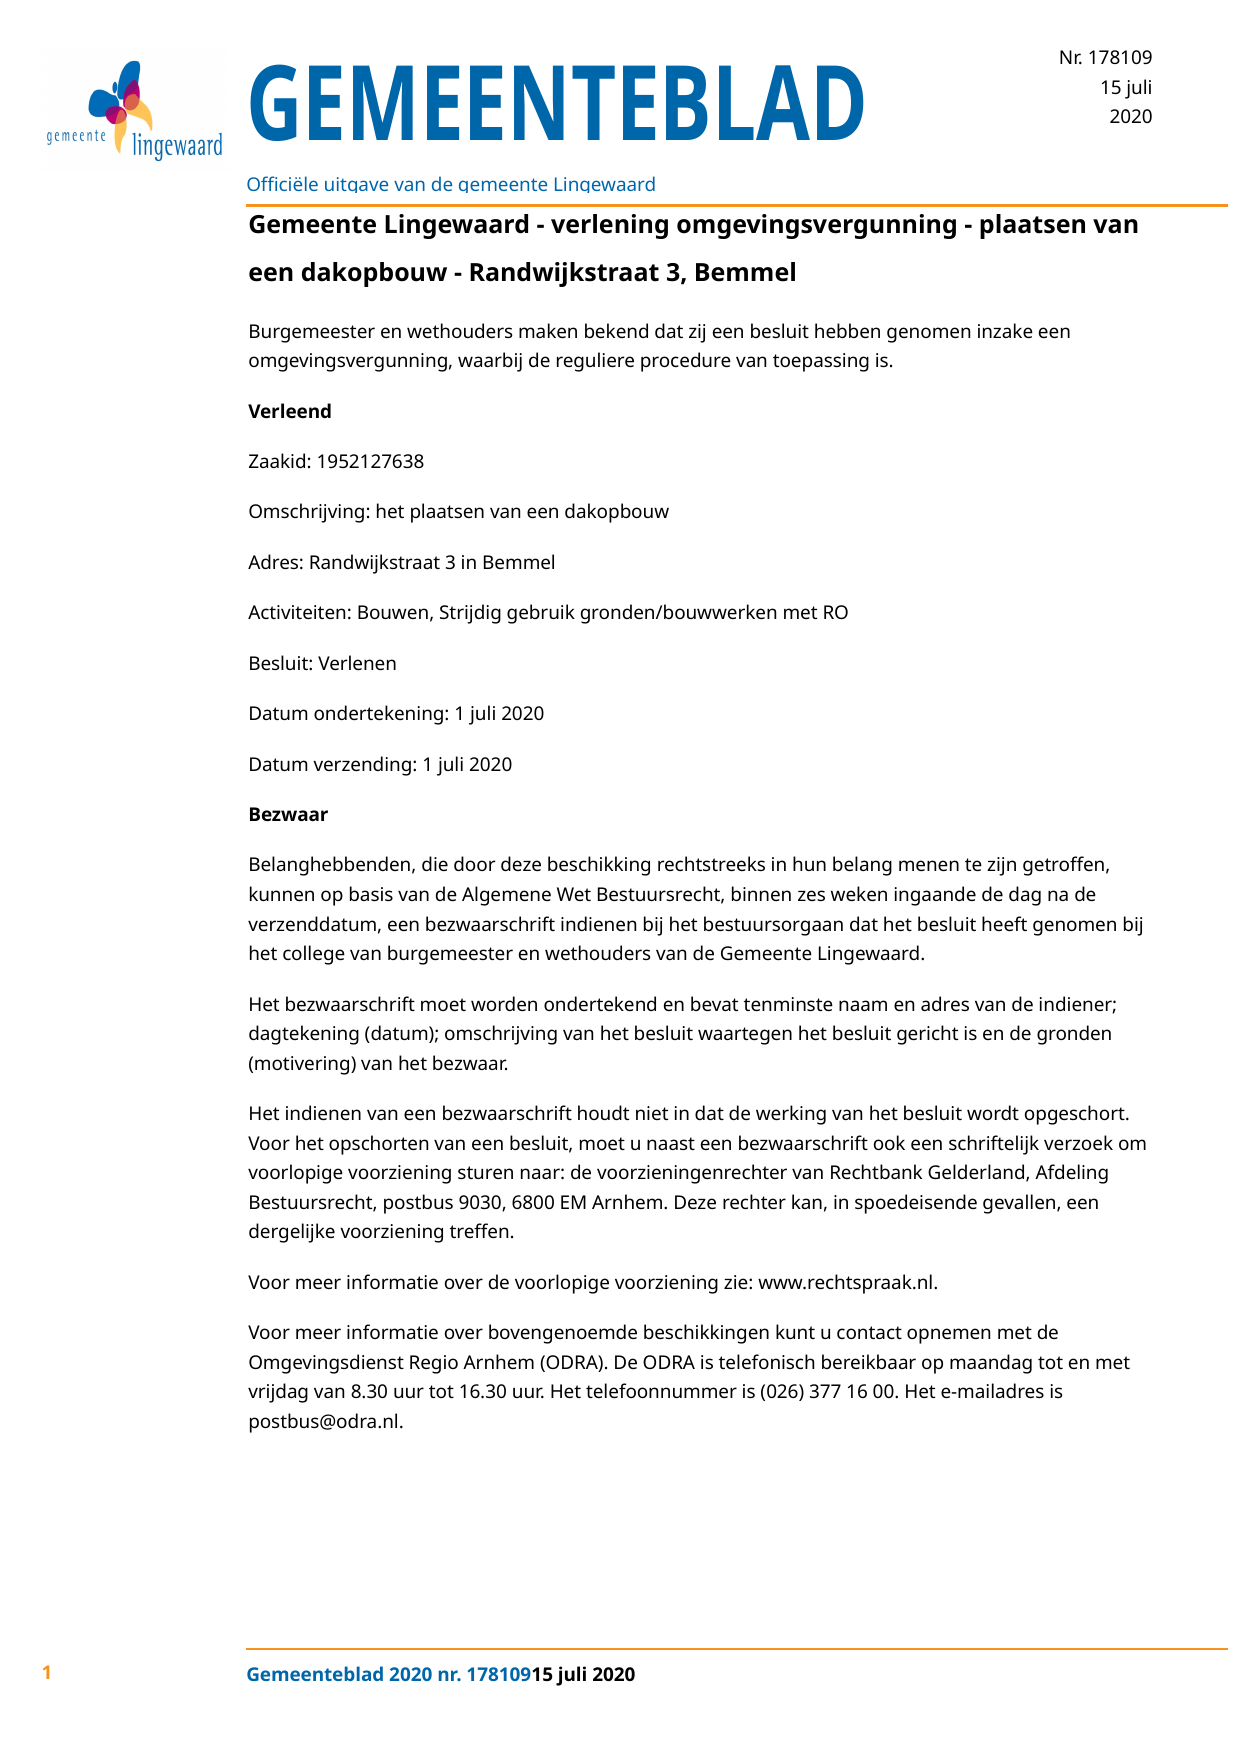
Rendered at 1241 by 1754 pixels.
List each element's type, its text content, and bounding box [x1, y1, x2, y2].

text Datum verzending: 1 juli 2020 [248, 751, 1152, 777]
text Adres: Randwijkstraat 3 in Bemmel [248, 549, 1152, 575]
text Zaakid: 1952127638 [248, 448, 1152, 474]
text Verleend [248, 398, 1152, 424]
text Datum ondertekening: 1 juli 2020 [248, 700, 1152, 726]
text Voor meer informatie over bovengenoemde beschikkingen kunt u contact opnemen met de Omgevingsdienst Regio Arnhem (ODRA). De ODRA is telefonisch bereikbaar op maandag tot en met vrijdag van 8.30 uur tot 16.30 uur. Het telefoonnummer is (026) 377 16 00. Het e-mailadres is postbus@odra.nl. [248, 1319, 1152, 1434]
text Het indienen van een bezwaarschrift houdt niet in dat de werking van het besluit wordt opgeschort. Voor het opschorten van een besluit, moet u naast een bezwaarschrift ook een schriftelijk verzoek om voorlopige voorziening sturen naar: de voorzieningenrechter van Rechtbank Gelderland, Afdeling Bestuursrecht, postbus 9030, 6800 EM Arnhem. Deze rechter kan, in spoedeisende gevallen, een dergelijke voorziening treffen. [248, 1100, 1152, 1244]
text Belanghebbenden, die door deze beschikking rechtstreeks in hun belang menen te zijn getroffen, kunnen op basis van de Algemene Wet Bestuursrecht, binnen zes weken ingaande de dag na de verzenddatum, een bezwaarschrift indienen bij het bestuursorgaan dat het besluit heeft genomen bij het college van burgemeester en wethouders van de Gemeente Lingewaard. [248, 852, 1152, 966]
picture [41, 47, 231, 172]
text Voor meer informatie over de voorlopige voorziening zie: www.rechtspraak.nl. [248, 1269, 1152, 1295]
text Gemeente Lingewaard - verlening omgevingsvergunning - plaatsen van een dakopbouw - Randwijkstraat 3, Bemmel [248, 207, 1152, 288]
text Activiteiten: Bouwen, Strijdig gebruik gronden/bouwwerken met RO [248, 599, 1152, 625]
text Besluit: Verlenen [248, 650, 1152, 676]
text Omschrijving: het plaatsen van een dakopbouw [248, 499, 1152, 524]
text Het bezwaarschrift moet worden ondertekend en bevat tenminste naam en adres van de indiener; dagtekening (datum); omschrijving van het besluit waartegen het besluit gericht is en de gronden (motivering) van het bezwaar. [248, 991, 1152, 1076]
text Bezwaar [248, 801, 1152, 827]
text Burgemeester en wethouders maken bekend dat zij een besluit hebben genomen inzake een omgevingsvergunning, waarbij de reguliere procedure van toepassing is. [248, 318, 1152, 373]
